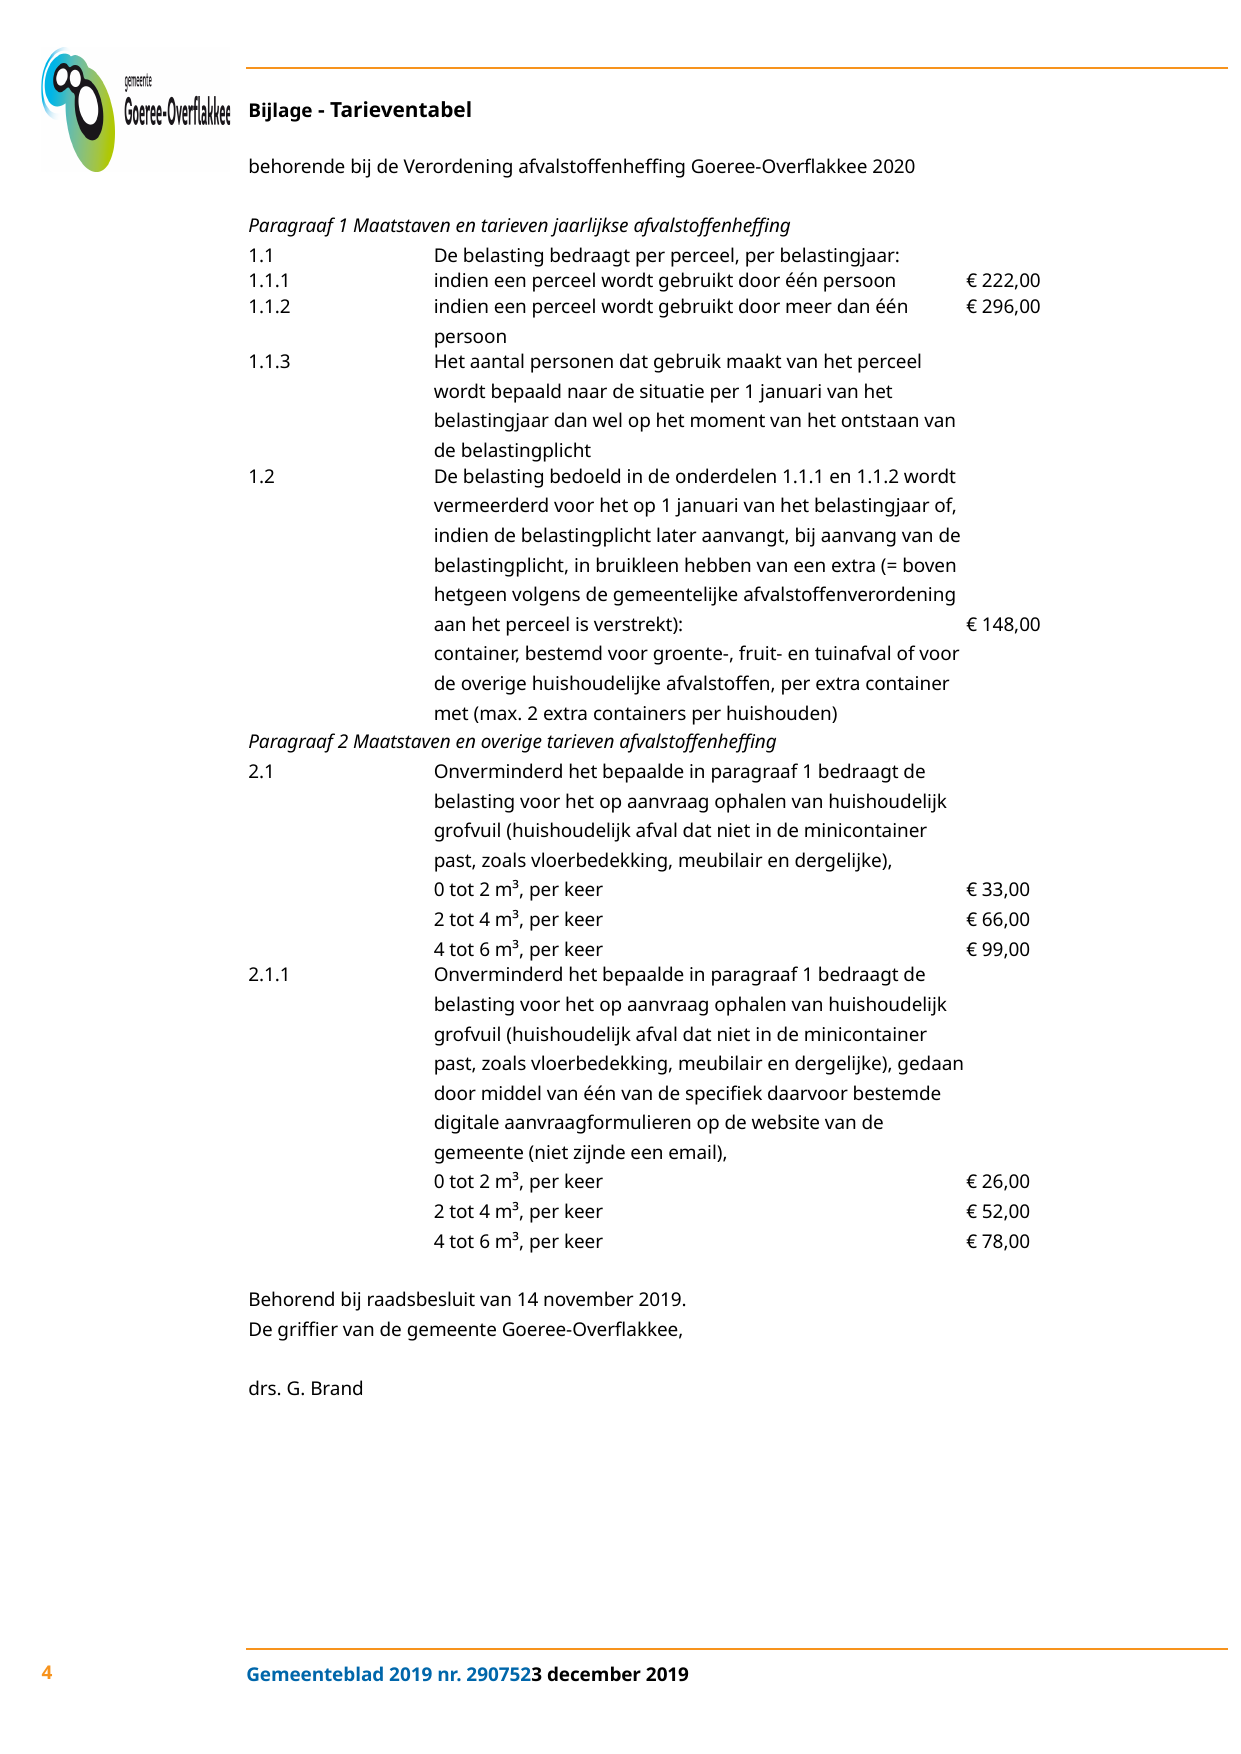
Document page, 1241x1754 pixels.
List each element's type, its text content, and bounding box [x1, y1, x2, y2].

text Paragraaf 2 Maatstaven en overige tarieven afvalstoffenheffing [248, 729, 1152, 754]
text behorende bij de Verordening afvalstoffenheffing Goeree-Overflakkee 2020 [248, 153, 1152, 179]
table_cell De belasting bedoeld in de onderdelen 1.1.1 en 1.1.2 wordt vermeerderd voor het op 1 januari van het belastingjaar of, indien de belastingplicht later aanvangt, bij aanvang van de belastingplicht, in bruikleen hebben van een extra (= boven hetgeen volgens de gemeentelijke afvalstoffenverordening aan het perceel is verstrekt): container, bestemd voor groente-, fruit- en tuinafval of voor de overige huishoudelijke afvalstoffen, per extra container met (max. 2 extra containers per huishouden) [434, 463, 966, 725]
table_cell 2.1.1 [248, 962, 433, 1253]
table_header Onverminderd het bepaalde in paragraaf 1 bedraagt de belasting voor het op aanvraag ophalen van huishoudelijk grofvuil (huishoudelijk afval dat niet in de minicontainer past, zoals vloerbedekking, meubilair en dergelijke), 0 tot 2 m³, per keer 2 tot 4 m³, per keer 4 tot 6 m³, per keer [434, 758, 966, 962]
table_cell [966, 349, 1152, 463]
table_cell 1.2 [248, 463, 433, 725]
text De griffier van de gemeente Goeree-Overflakkee, [248, 1316, 1152, 1342]
table_header [966, 242, 1152, 267]
table_cell Onverminderd het bepaalde in paragraaf 1 bedraagt de belasting voor het op aanvraag ophalen van huishoudelijk grofvuil (huishoudelijk afval dat niet in de minicontainer past, zoals vloerbedekking, meubilair en dergelijke), gedaan door middel van één van de specifiek daarvoor bestemde digitale aanvraagformulieren op de website van de gemeente (niet zijnde een email), 0 tot 2 m³, per keer 2 tot 4 m³, per keer 4 tot 6 m³, per keer [434, 962, 966, 1253]
table_cell 1.1.1 [248, 268, 433, 293]
table_cell € 148,00 [966, 463, 1152, 725]
text Bijlage - Tarieventabel [248, 95, 1152, 123]
picture [41, 47, 231, 172]
text Paragraaf 1 Maatstaven en tarieven jaarlijkse afvalstoffenheffing [248, 212, 1152, 238]
table_cell indien een perceel wordt gebruikt door één persoon [434, 268, 966, 293]
table_cell € 296,00 [966, 293, 1152, 348]
table_header 2.1 [248, 758, 433, 962]
table_cell indien een perceel wordt gebruikt door meer dan één persoon [434, 293, 966, 348]
table_cell 1.1.2 [248, 293, 433, 348]
table_cell Het aantal personen dat gebruik maakt van het perceel wordt bepaald naar de situatie per 1 januari van het belastingjaar dan wel op het moment van het ontstaan van de belastingplicht [434, 349, 966, 463]
table_header De belasting bedraagt per perceel, per belastingjaar: [434, 242, 966, 267]
table_cell 1.1.3 [248, 349, 433, 463]
table_cell € 26,00 € 52,00 € 78,00 [966, 962, 1152, 1253]
table_cell € 222,00 [966, 268, 1152, 293]
table_header € 33,00 € 66,00 € 99,00 [966, 758, 1152, 962]
table_header 1.1 [248, 242, 433, 267]
text drs. G. Brand [248, 1375, 1152, 1401]
text Behorend bij raadsbesluit van 14 november 2019. [248, 1286, 1152, 1312]
